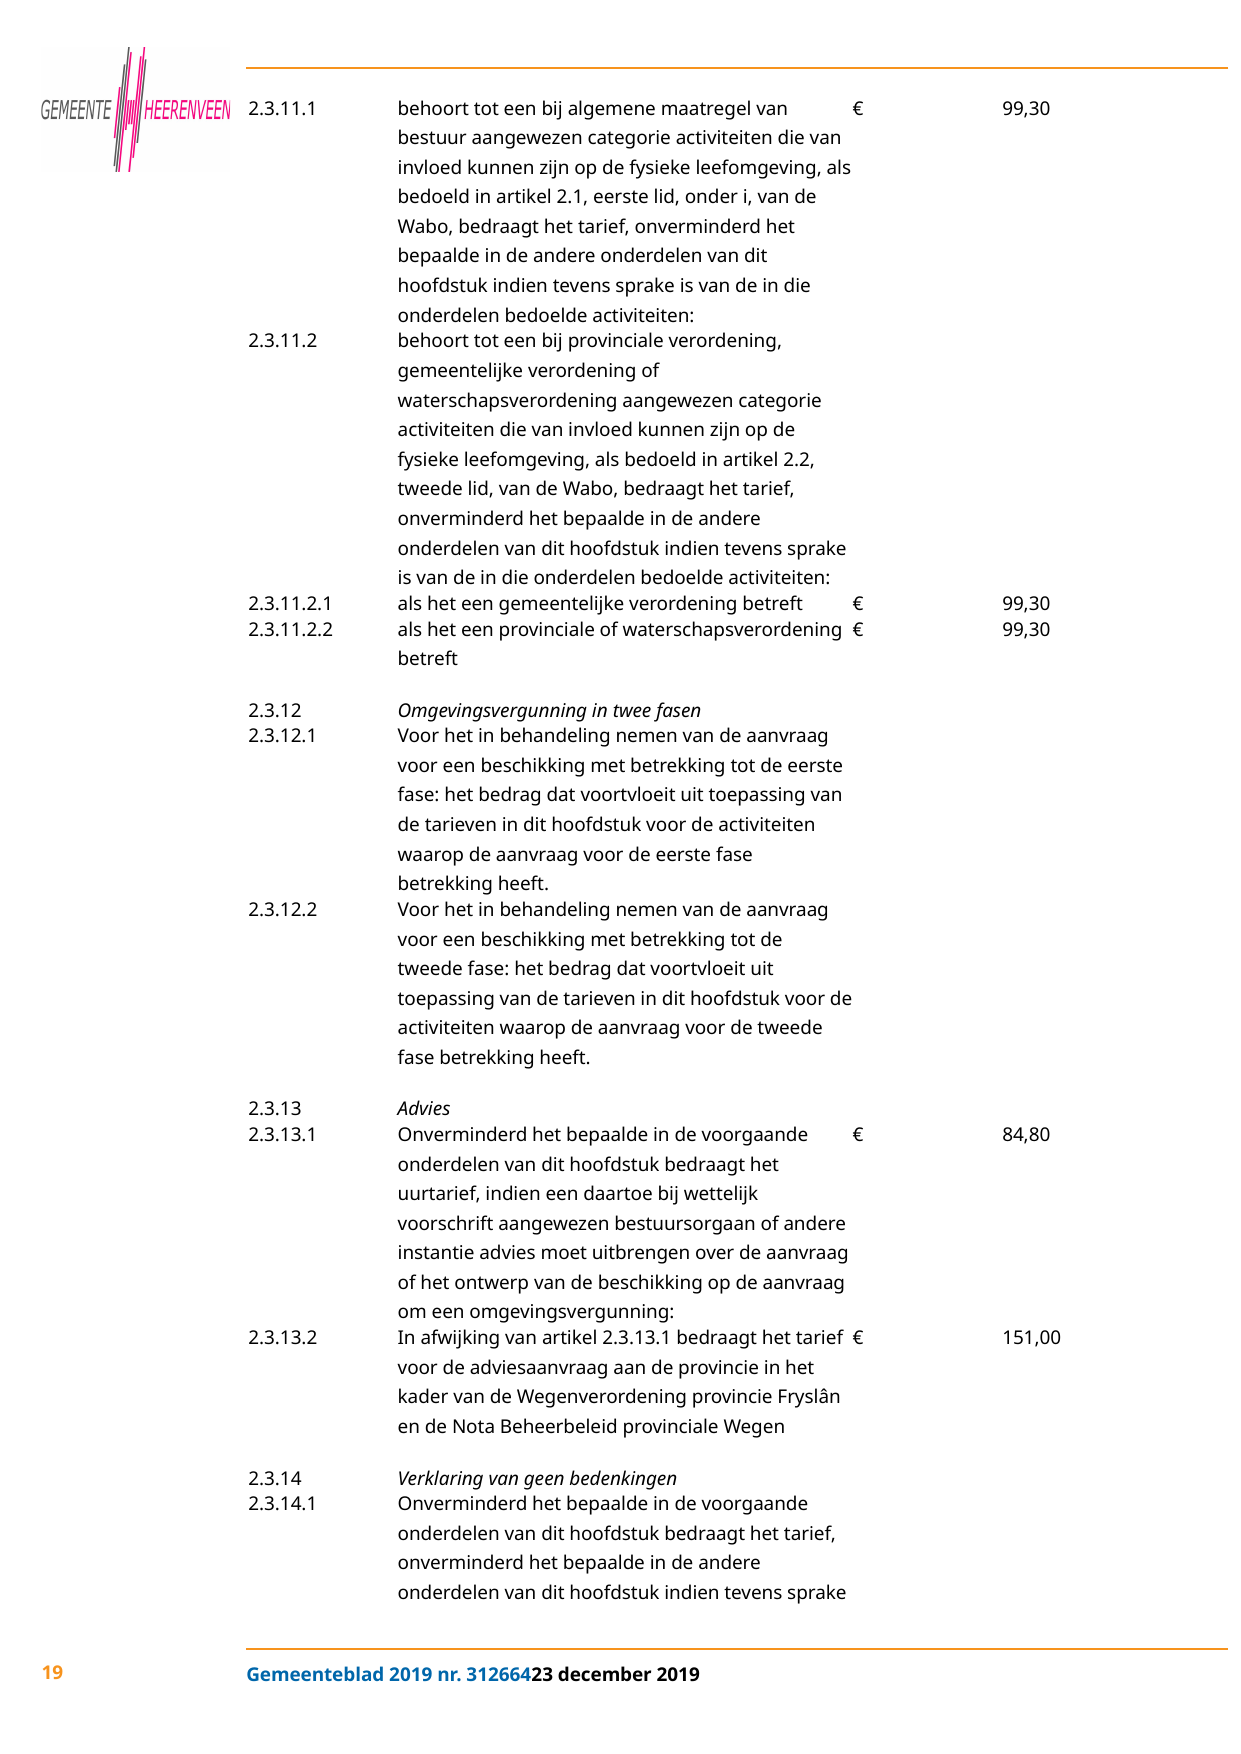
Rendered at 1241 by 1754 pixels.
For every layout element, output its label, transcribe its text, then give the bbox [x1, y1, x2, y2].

table_cell [398, 1070, 852, 1096]
table_cell [1002, 1490, 1152, 1605]
picture [41, 47, 231, 172]
table_cell € [853, 1121, 1002, 1324]
table_cell 2.3.13.2 [248, 1325, 397, 1439]
table_cell [853, 896, 1002, 1070]
table_cell [1002, 896, 1152, 1070]
table_cell [853, 1439, 1002, 1465]
table_cell 2.3.13.1 [248, 1121, 397, 1324]
table_cell [1002, 1465, 1152, 1490]
table_cell € [853, 95, 1002, 328]
table_cell Advies [398, 1096, 852, 1121]
table_cell € [853, 590, 1002, 616]
table_cell 84,80 [1002, 1121, 1152, 1324]
table_cell 2.3.11.1 [248, 95, 397, 328]
table_cell 99,30 [1002, 95, 1152, 328]
table_cell In afwijking van artikel 2.3.13.1 bedraagt het tarief voor de adviesaanvraag aan de provincie in het kader van de Wegenverordening provincie Fryslân en de Nota Beheerbeleid provinciale Wegen [398, 1325, 852, 1439]
table_cell [853, 1096, 1002, 1121]
table_cell [1002, 697, 1152, 722]
table_cell 2.3.13 [248, 1096, 397, 1121]
table_cell [1002, 1070, 1152, 1096]
table_cell Verklaring van geen bedenkingen [398, 1465, 852, 1490]
table_cell 151,00 [1002, 1325, 1152, 1439]
table_cell 2.3.11.2.2 [248, 616, 397, 671]
table_cell [1002, 1096, 1152, 1121]
table_cell 2.3.14 [248, 1465, 397, 1490]
table_cell [398, 1439, 852, 1465]
table_cell Voor het in behandeling nemen van de aanvraag voor een beschikking met betrekking tot de tweede fase: het bedrag dat voortvloeit uit toepassing van de tarieven in dit hoofdstuk voor de activiteiten waarop de aanvraag voor de tweede fase betrekking heeft. [398, 896, 852, 1070]
table_cell [1002, 671, 1152, 697]
table_cell [1002, 328, 1152, 590]
table_cell als het een gemeentelijke verordening betreft [398, 590, 852, 616]
table_cell Onverminderd het bepaalde in de voorgaande onderdelen van dit hoofdstuk bedraagt het uurtarief, indien een daartoe bij wettelijk voorschrift aangewezen bestuursorgaan of andere instantie advies moet uitbrengen over de aanvraag of het ontwerp van de beschikking op de aanvraag om een omgevingsvergunning: [398, 1121, 852, 1324]
table_cell € [853, 616, 1002, 671]
table_cell Voor het in behandeling nemen van de aanvraag voor een beschikking met betrekking tot de eerste fase: het bedrag dat voortvloeit uit toepassing van de tarieven in dit hoofdstuk voor de activiteiten waarop de aanvraag voor de eerste fase betrekking heeft. [398, 723, 852, 896]
table_cell 2.3.14.1 [248, 1490, 397, 1605]
table_cell 2.3.12.1 [248, 723, 397, 896]
table_cell Omgevingsvergunning in twee fasen [398, 697, 852, 722]
table_cell [853, 723, 1002, 896]
table_cell 2.3.12 [248, 697, 397, 722]
table_cell [853, 1490, 1002, 1605]
table_cell [853, 328, 1002, 590]
table_cell [853, 671, 1002, 697]
table_cell 2.3.12.2 [248, 896, 397, 1070]
table_cell [398, 671, 852, 697]
table_cell 2.3.11.2.1 [248, 590, 397, 616]
table_cell [1002, 1439, 1152, 1465]
table_cell Onverminderd het bepaalde in de voorgaande onderdelen van dit hoofdstuk bedraagt het tarief, onverminderd het bepaalde in de andere onderdelen van dit hoofdstuk indien tevens sprake [398, 1490, 852, 1605]
table_cell behoort tot een bij provinciale verordening, gemeentelijke verordening of waterschapsverordening aangewezen categorie activiteiten die van invloed kunnen zijn op de fysieke leefomgeving, als bedoeld in artikel 2.2, tweede lid, van de Wabo, bedraagt het tarief, onverminderd het bepaalde in de andere onderdelen van dit hoofdstuk indien tevens sprake is van de in die onderdelen bedoelde activiteiten: [398, 328, 852, 590]
table_cell 99,30 [1002, 616, 1152, 671]
table_cell [248, 671, 397, 697]
table_cell behoort tot een bij algemene maatregel van bestuur aangewezen categorie activiteiten die van invloed kunnen zijn op de fysieke leefomgeving, als bedoeld in artikel 2.1, eerste lid, onder i, van de Wabo, bedraagt het tarief, onverminderd het bepaalde in de andere onderdelen van dit hoofdstuk indien tevens sprake is van de in die onderdelen bedoelde activiteiten: [398, 95, 852, 328]
table_cell [853, 697, 1002, 722]
table_cell 2.3.11.2 [248, 328, 397, 590]
table_cell [853, 1465, 1002, 1490]
table_cell € [853, 1325, 1002, 1439]
table_cell 99,30 [1002, 590, 1152, 616]
table_cell [1002, 723, 1152, 896]
table_cell [248, 1439, 397, 1465]
table_cell [248, 1070, 397, 1096]
table_cell als het een provinciale of waterschapsverordening betreft [398, 616, 852, 671]
table_cell [853, 1070, 1002, 1096]
